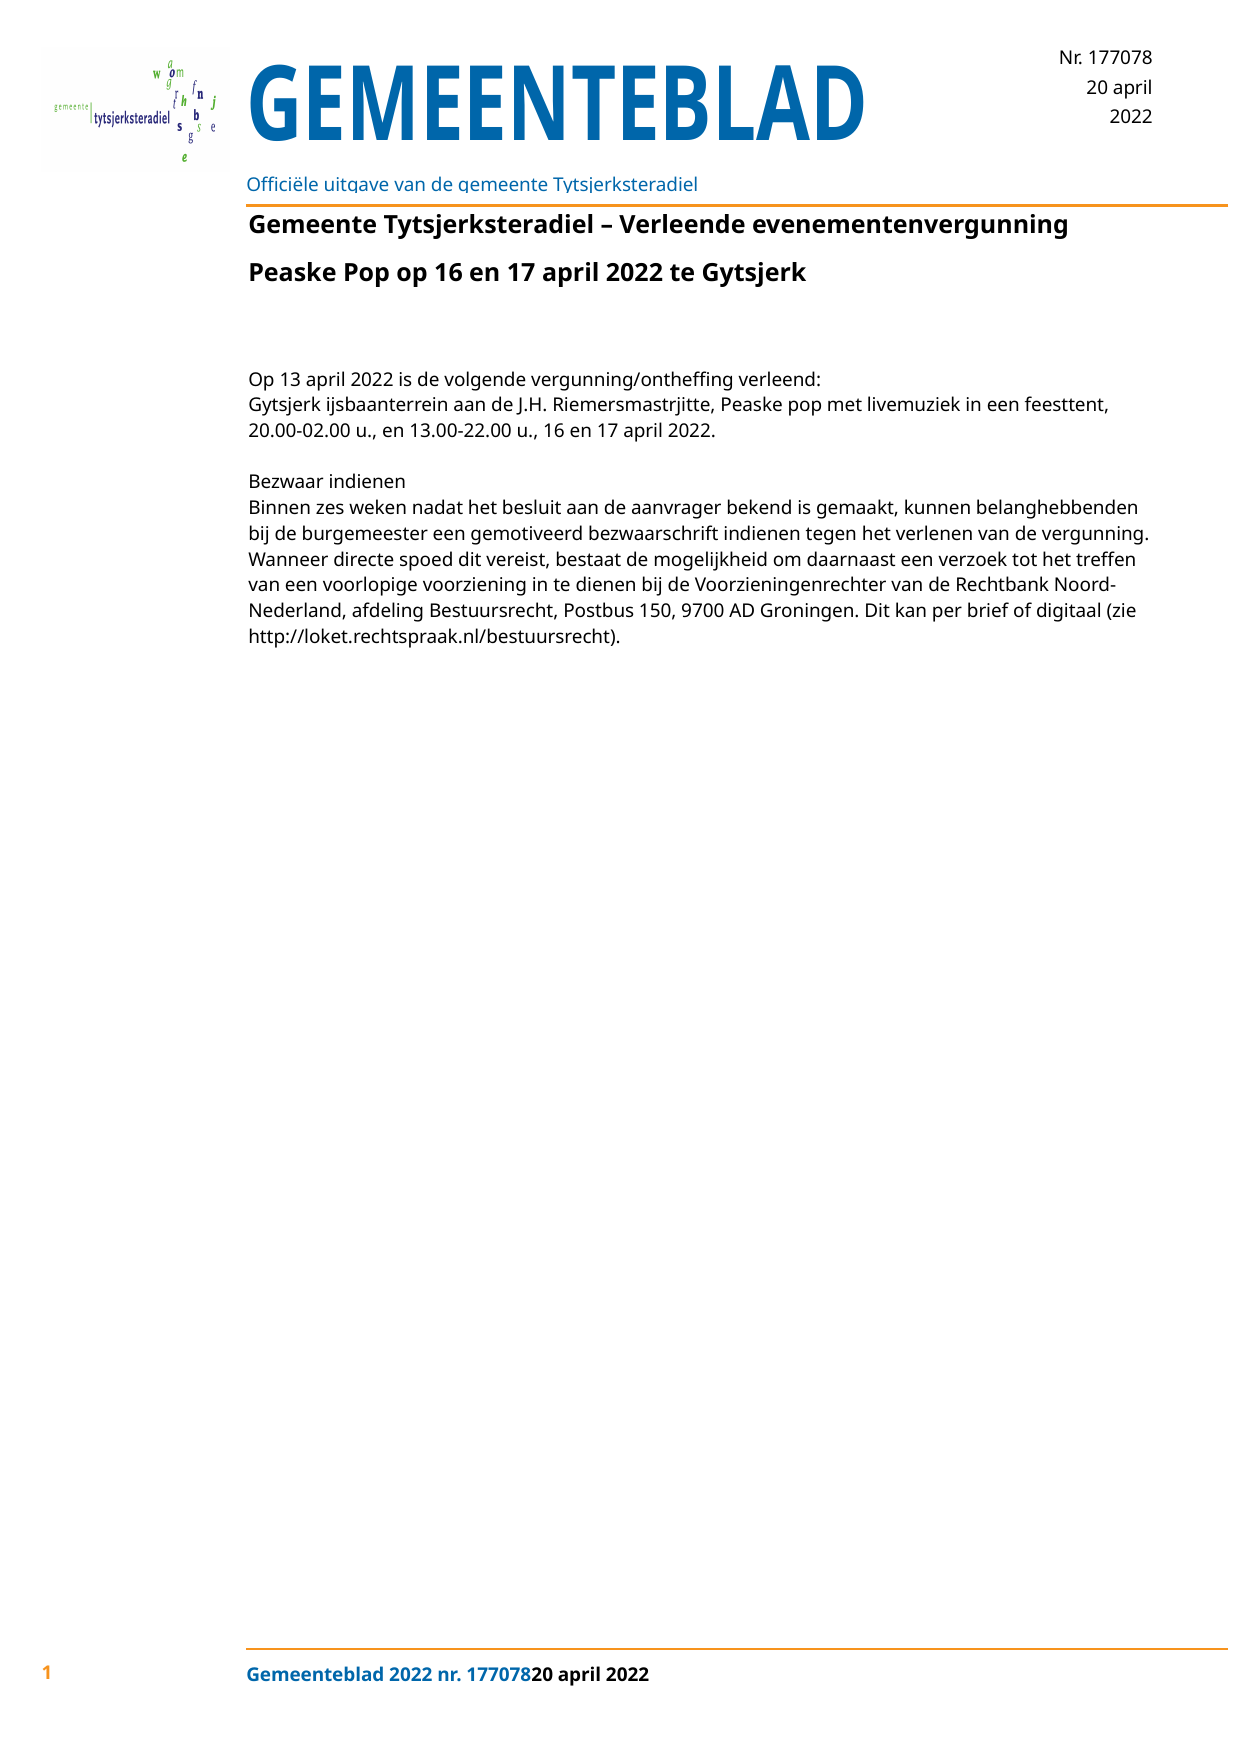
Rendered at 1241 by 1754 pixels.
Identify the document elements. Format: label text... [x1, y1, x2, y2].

text Binnen zes weken nadat het besluit aan de aanvrager bekend is gemaakt, kunnen belanghebbenden bij de burgemeester een gemotiveerd bezwaarschrift indienen tegen het verlenen van de vergunning. Wanneer directe spoed dit vereist, bestaat de mogelijkheid om daarnaast een verzoek tot het treffen van een voorlopige voorziening in te dienen bij de Voorzieningenrechter van de Rechtbank Noord-Nederland, afdeling Bestuursrecht, Postbus 150, 9700 AD Groningen. Dit kan per brief of digitaal (zie http://loket.rechtspraak.nl/bestuursrecht). [248, 494, 1152, 649]
text Op 13 april 2022 is de volgende vergunning/ontheffing verleend: [248, 366, 1152, 391]
picture [41, 47, 231, 172]
text Gytsjerk ijsbaanterrein aan de J.H. Riemersmastrjitte, Peaske pop met livemuziek in een feesttent, 20.00-02.00 u., en 13.00-22.00 u., 16 en 17 april 2022. [248, 391, 1152, 443]
text Bezwaar indienen [248, 469, 1152, 494]
text Gemeente Tytsjerksteradiel – Verleende evenementenvergunning Peaske Pop op 16 en 17 april 2022 te Gytsjerk [248, 207, 1152, 288]
